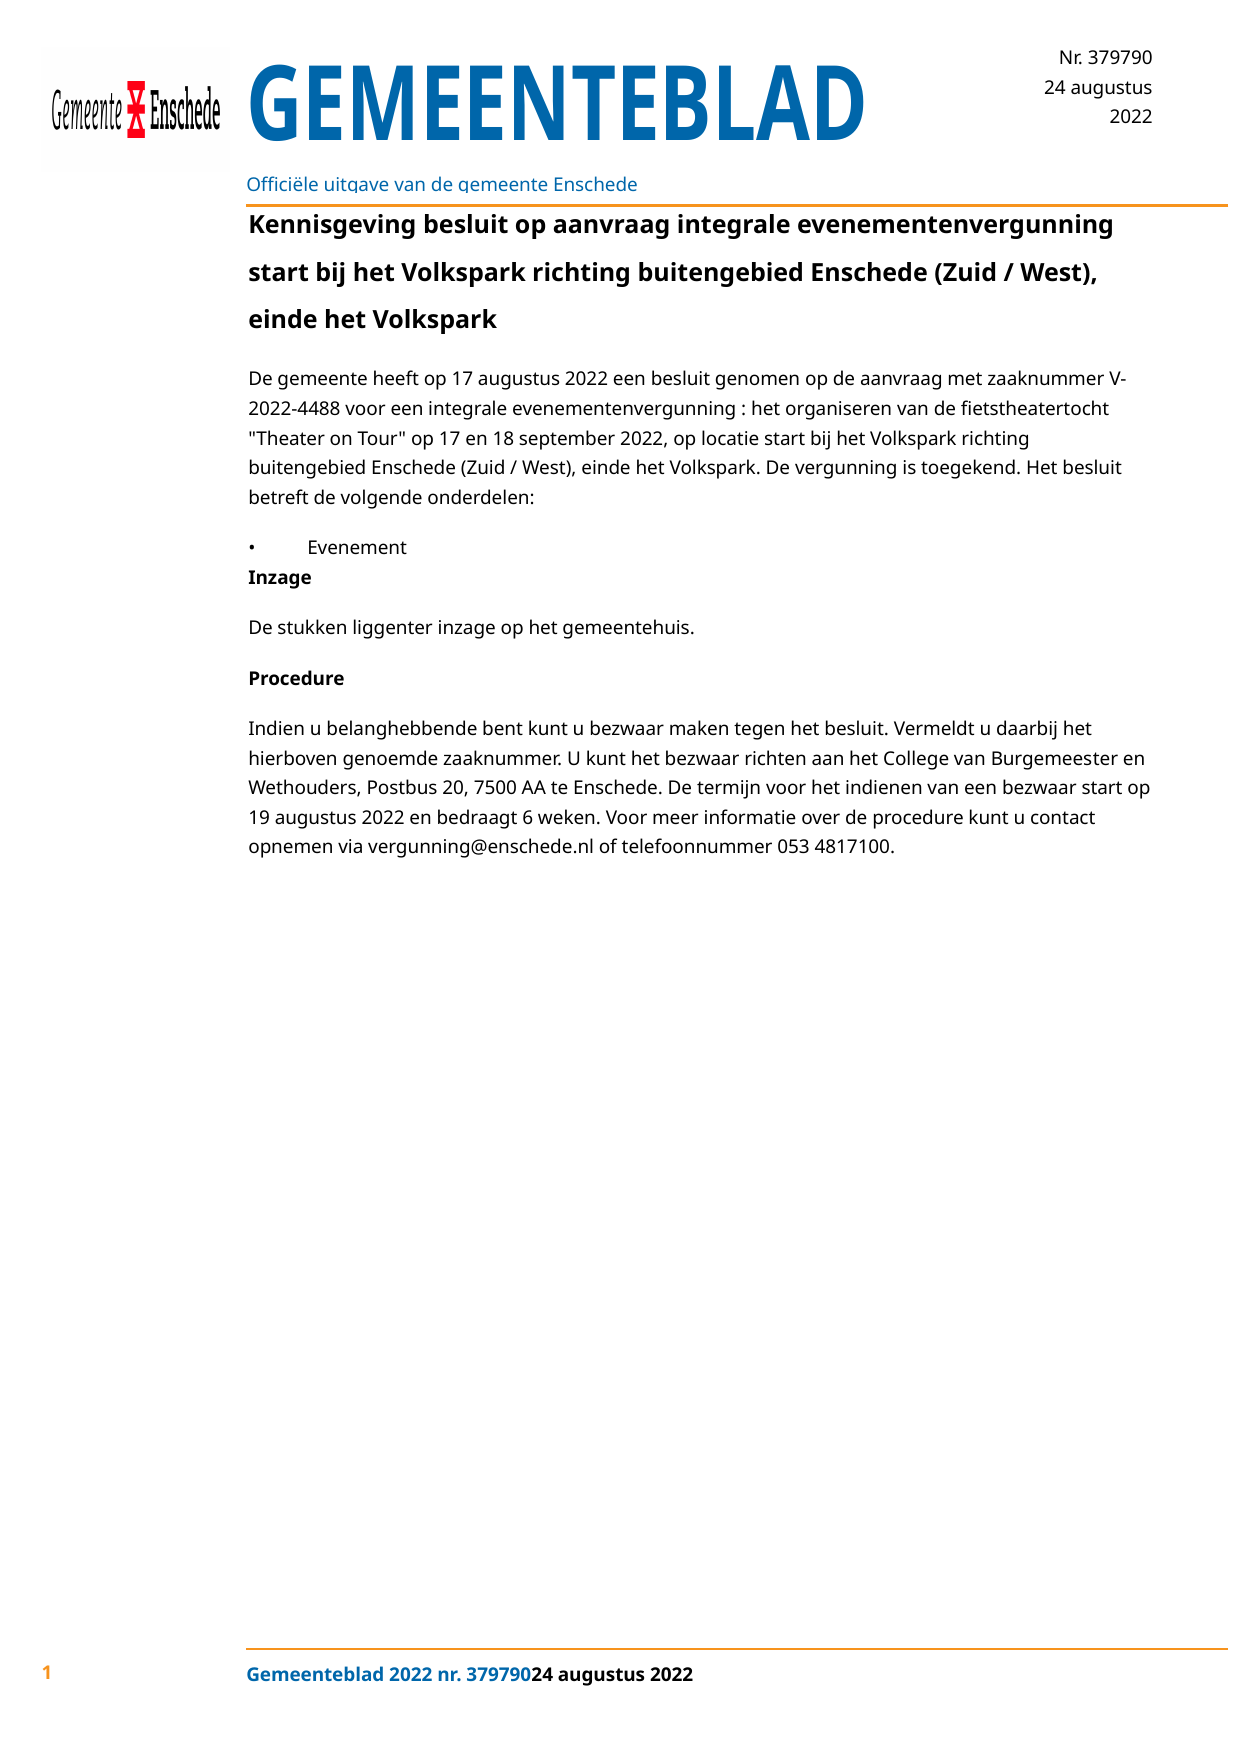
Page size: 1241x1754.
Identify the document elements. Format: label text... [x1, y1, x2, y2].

picture [41, 47, 231, 172]
text De stukken liggenter inzage op het gemeentehuis. [248, 614, 1152, 640]
text Kennisgeving besluit op aanvraag integrale evenementenvergunning start bij het Volkspark richting buitengebied Enschede (Zuid / West), einde het Volkspark [248, 207, 1152, 336]
text Procedure [248, 665, 1152, 690]
text De gemeente heeft op 17 augustus 2022 een besluit genomen op de aanvraag met zaaknummer V-2022-4488 voor een integrale evenementenvergunning : het organiseren van de fietstheatertocht "Theater on Tour" op 17 en 18 september 2022, op locatie start bij het Volkspark richting buitengebied Enschede (Zuid / West), einde het Volkspark. De vergunning is toegekend. Het besluit betreft de volgende onderdelen: [248, 366, 1152, 509]
list Evenement [248, 534, 1152, 560]
text Indien u belanghebbende bent kunt u bezwaar maken tegen het besluit. Vermeldt u daarbij het hierboven genoemde zaaknummer. U kunt het bezwaar richten aan het College van Burgemees­ter en Wethouders, Postbus 20, 7500 AA te Enschede. De termijn voor het indienen van een bezwaar start op 19 augustus 2022 en bedraagt 6 weken. Voor meer informatie over de procedure kunt u contact opnemen via vergunning@enschede.nl of telefoonnummer 053 4817100. [248, 715, 1152, 859]
text Inzage [248, 564, 1152, 589]
